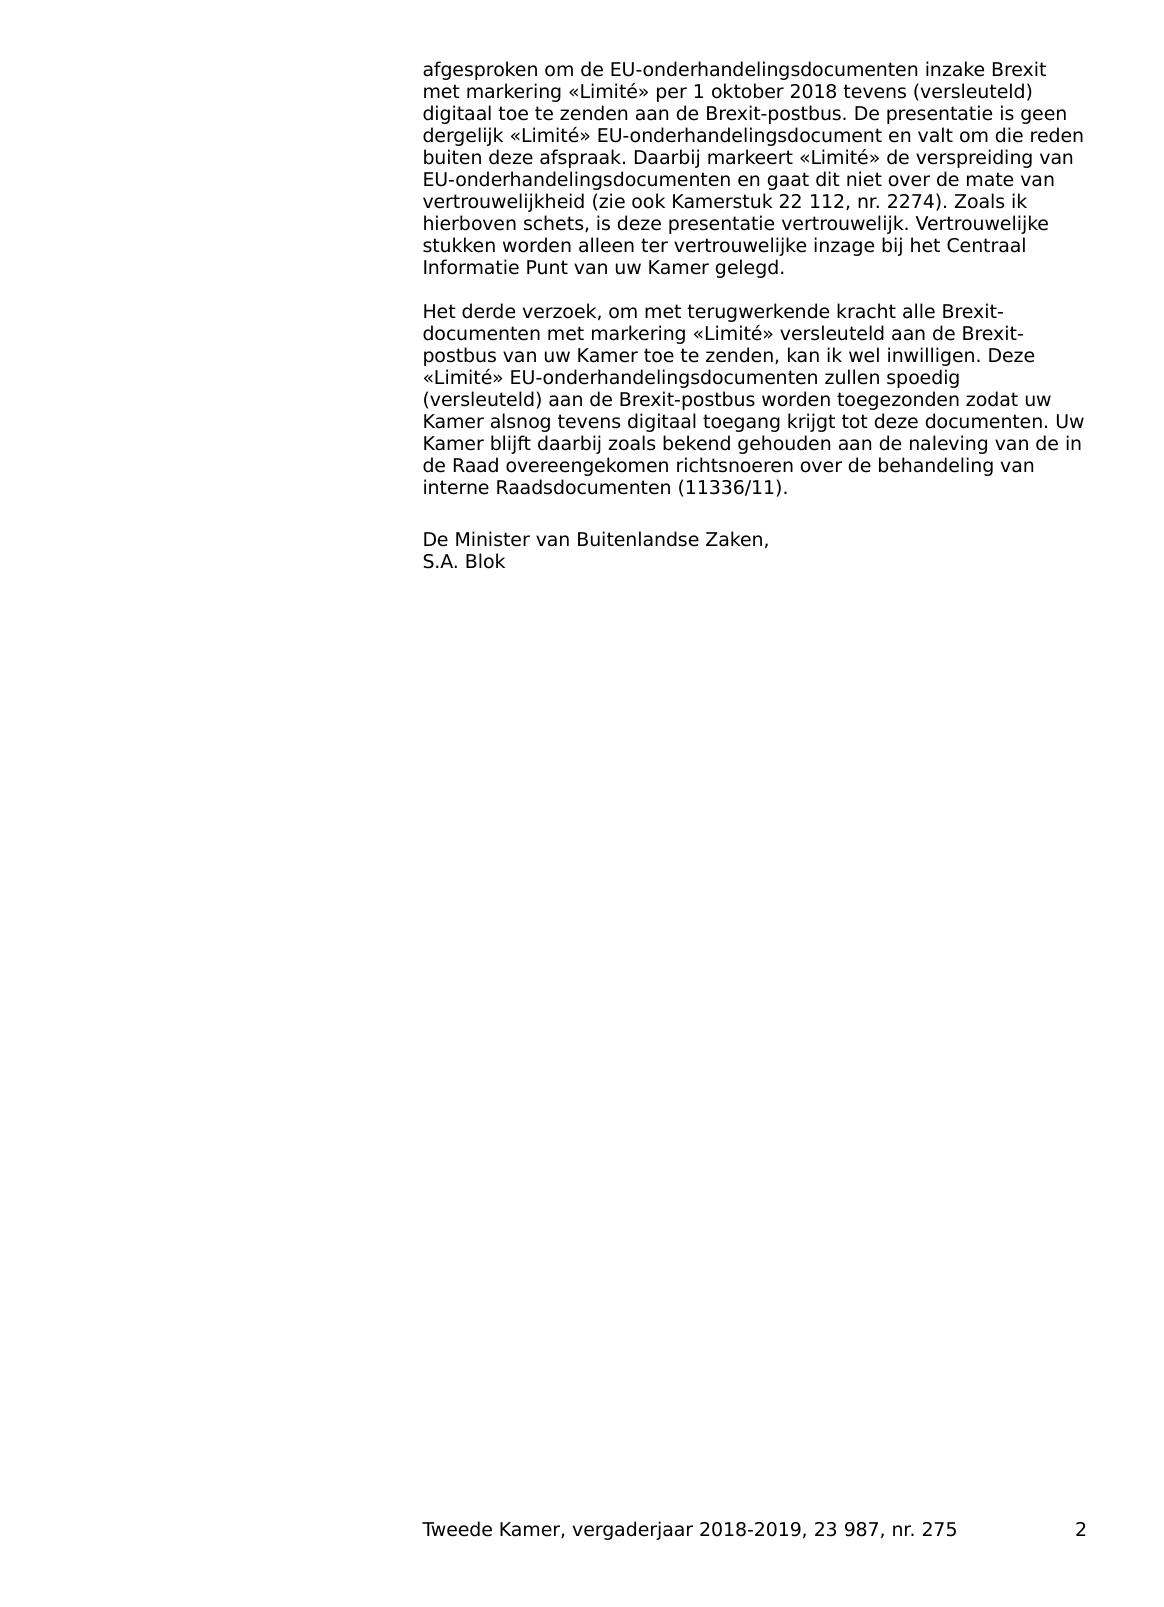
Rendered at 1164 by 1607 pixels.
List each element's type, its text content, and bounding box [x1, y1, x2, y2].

text Het derde verzoek, om met terugwerkende kracht alle Brexit-documenten met markering «Limité» versleuteld aan de Brexit-postbus van uw Kamer toe te zenden, kan ik wel inwilligen. Deze «Limité» EU-onderhandelingsdocumenten zullen spoedig (versleuteld) aan de Brexit-postbus worden toegezonden zodat uw Kamer alsnog tevens digitaal toegang krijgt tot deze documenten. Uw Kamer blijft daarbij zoals bekend gehouden aan de naleving van de in de Raad overeengekomen richtsnoeren over de behandeling van interne Raadsdocumenten (11336/11). [422, 301, 1087, 499]
text afgesproken om de EU-onderhandelingsdocumenten inzake Brexit met markering «Limité» per 1 oktober 2018 tevens (versleuteld) digitaal toe te zenden aan de Brexit-postbus. De presentatie is geen dergelijk «Limité» EU-onderhandelingsdocument en valt om die reden buiten deze afspraak. Daarbij markeert «Limité» de verspreiding van EU-onderhandelingsdocumenten en gaat dit niet over de mate van vertrouwelijkheid (zie ook Kamerstuk 22 112, nr. 2274). Zoals ik hierboven schets, is deze presentatie vertrouwelijk. Vertrouwelijke stukken worden alleen ter vertrouwelijke inzage bij het Centraal Informatie Punt van uw Kamer gelegd. [422, 59, 1087, 279]
text De Minister van Buitenlandse Zaken, S.A. Blok [422, 529, 1087, 573]
